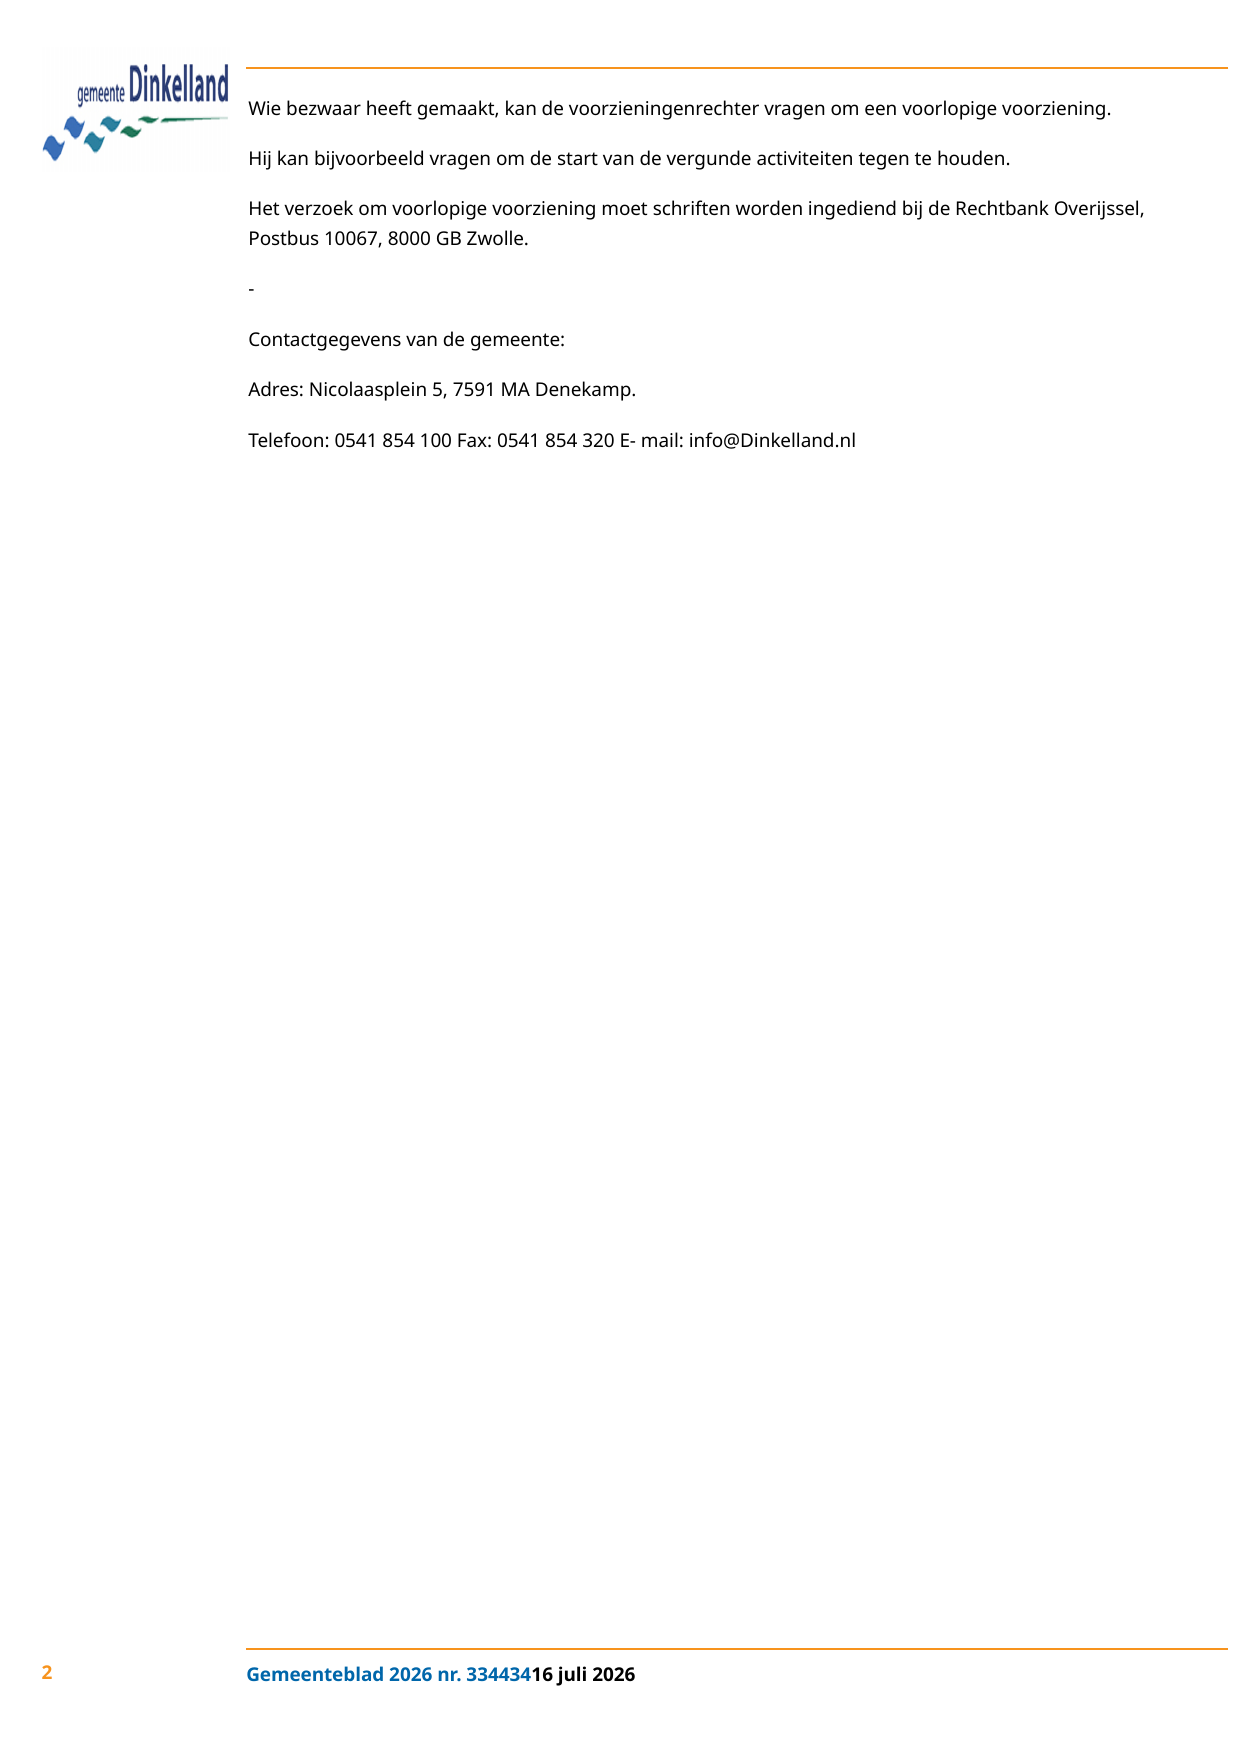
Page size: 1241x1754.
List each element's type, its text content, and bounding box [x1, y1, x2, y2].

text Contactgegevens van de gemeente: [248, 326, 1152, 352]
text Hij kan bijvoorbeeld vragen om de start van de vergunde activiteiten tegen te houden. [248, 145, 1152, 171]
text - [248, 276, 1152, 301]
text Wie bezwaar heeft gemaakt, kan de voorzieningenrechter vragen om een voorlopige voorziening. [248, 95, 1152, 121]
text Telefoon: 0541 854 100 Fax: 0541 854 320 E- mail: info@Dinkelland.nl [248, 427, 1152, 453]
text Het verzoek om voorlopige voorziening moet schriften worden ingediend bij de Rechtbank Overijssel, Postbus 10067, 8000 GB Zwolle. [248, 196, 1152, 251]
picture [41, 47, 231, 172]
text Adres: Nicolaasplein 5, 7591 MA Denekamp. [248, 376, 1152, 402]
